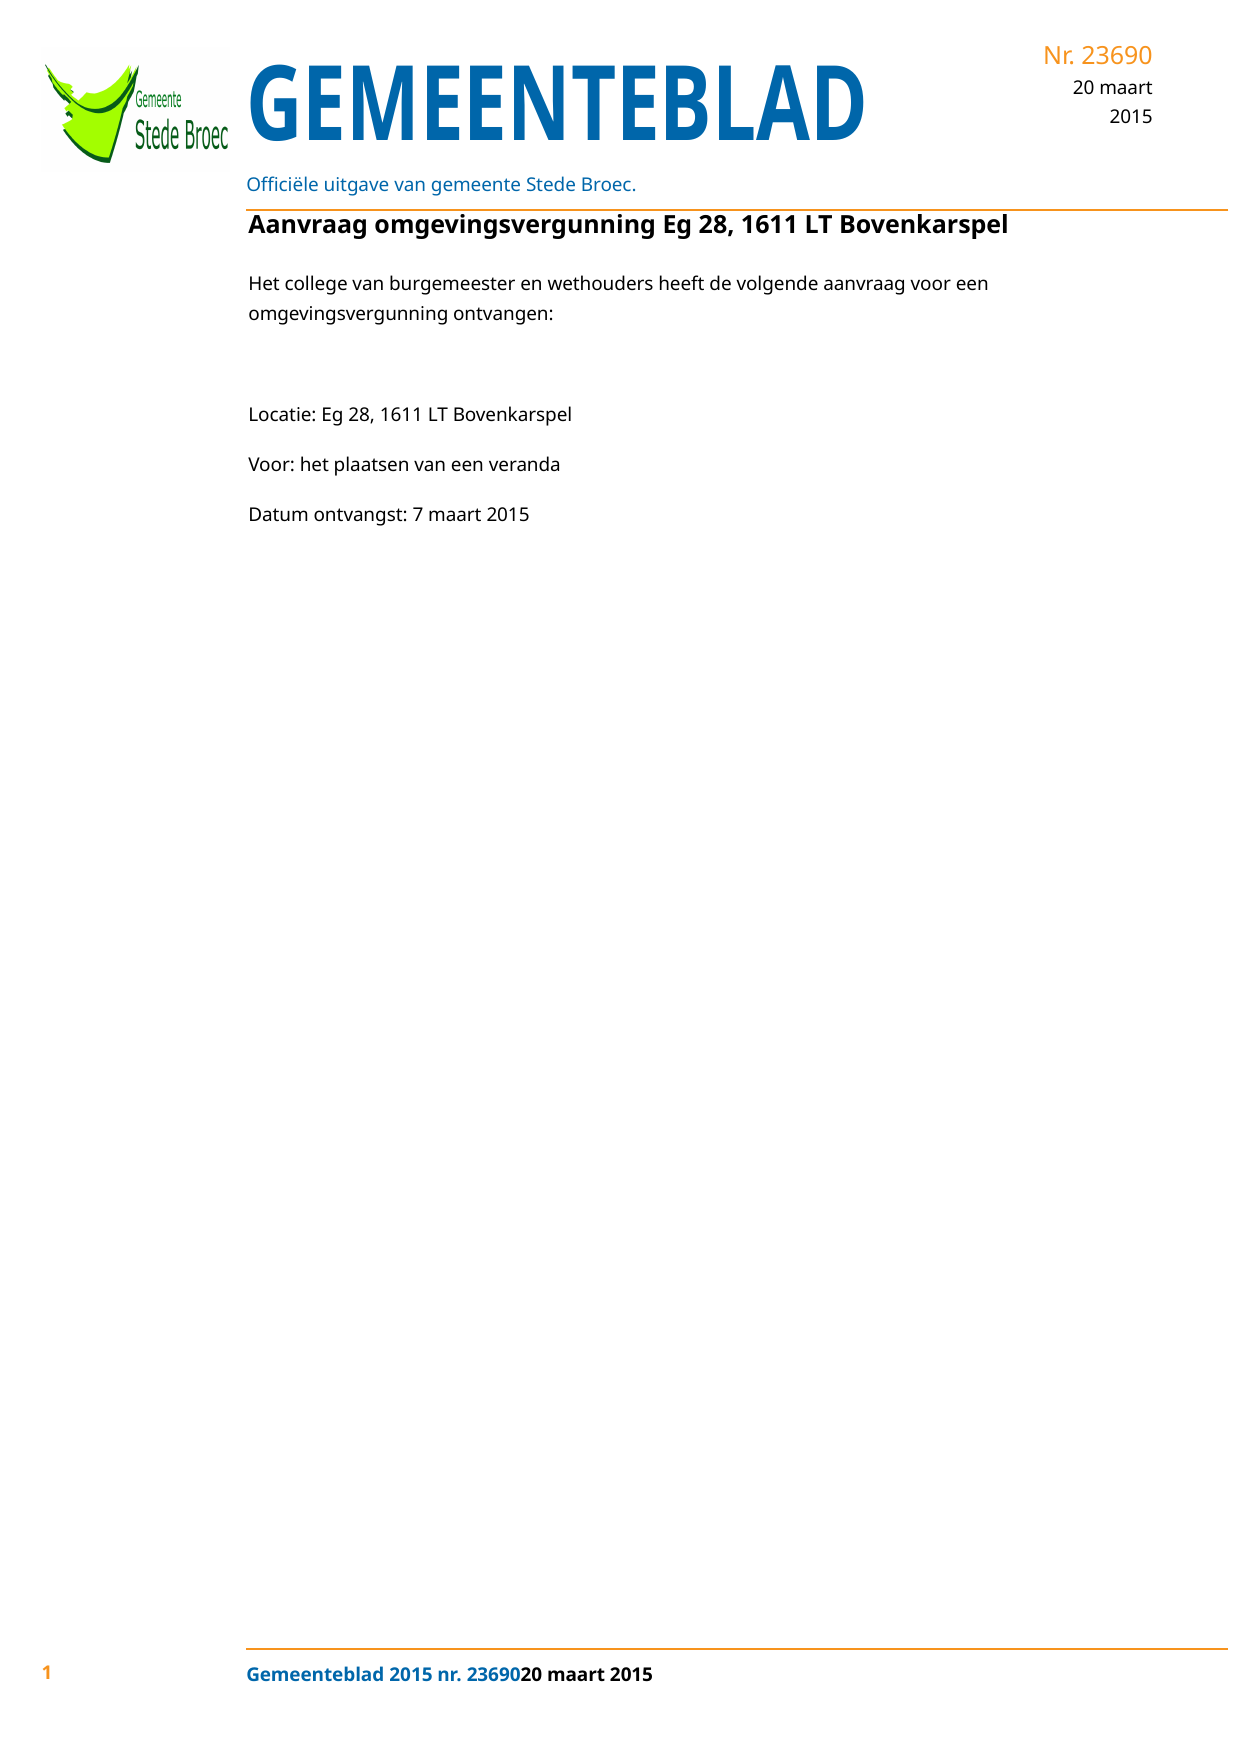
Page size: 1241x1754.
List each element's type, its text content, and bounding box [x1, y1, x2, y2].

text Datum ontvangst: 7 maart 2015 [248, 502, 1152, 527]
text Aanvraag omgevingsvergunning Eg 28, 1611 LT Bovenkarspel [248, 211, 1152, 241]
text Voor: het plaatsen van een veranda [248, 451, 1152, 477]
text Locatie: Eg 28, 1611 LT Bovenkarspel [248, 401, 1152, 426]
picture [41, 47, 231, 172]
text Het college van burgemeester en wethouders heeft de volgende aanvraag voor een omgevingsvergunning ontvangen: [248, 270, 1152, 326]
